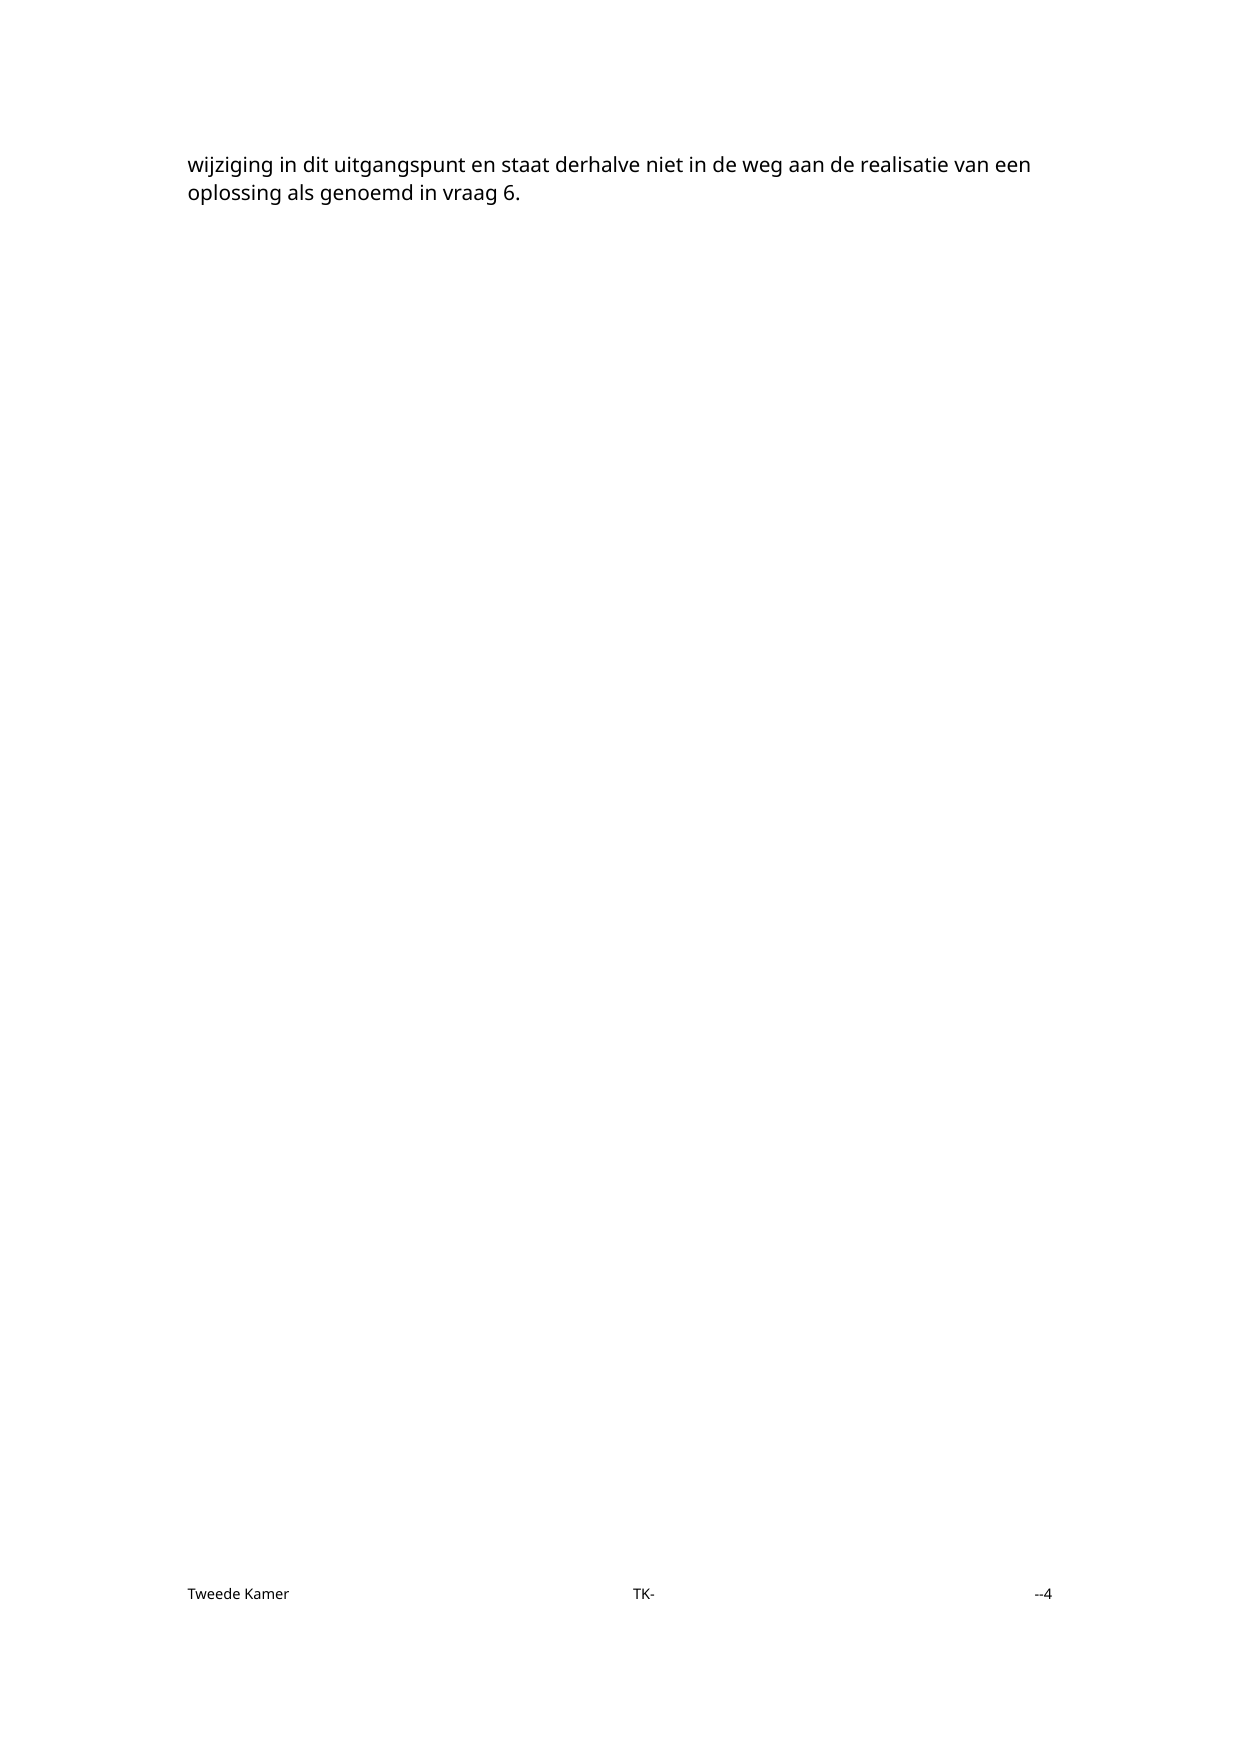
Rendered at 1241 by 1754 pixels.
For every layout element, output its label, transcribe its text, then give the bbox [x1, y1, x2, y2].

text wijziging in dit uitgangspunt en staat derhalve niet in de weg aan de realisatie van een oplossing als genoemd in vraag 6. [187, 150, 1053, 207]
